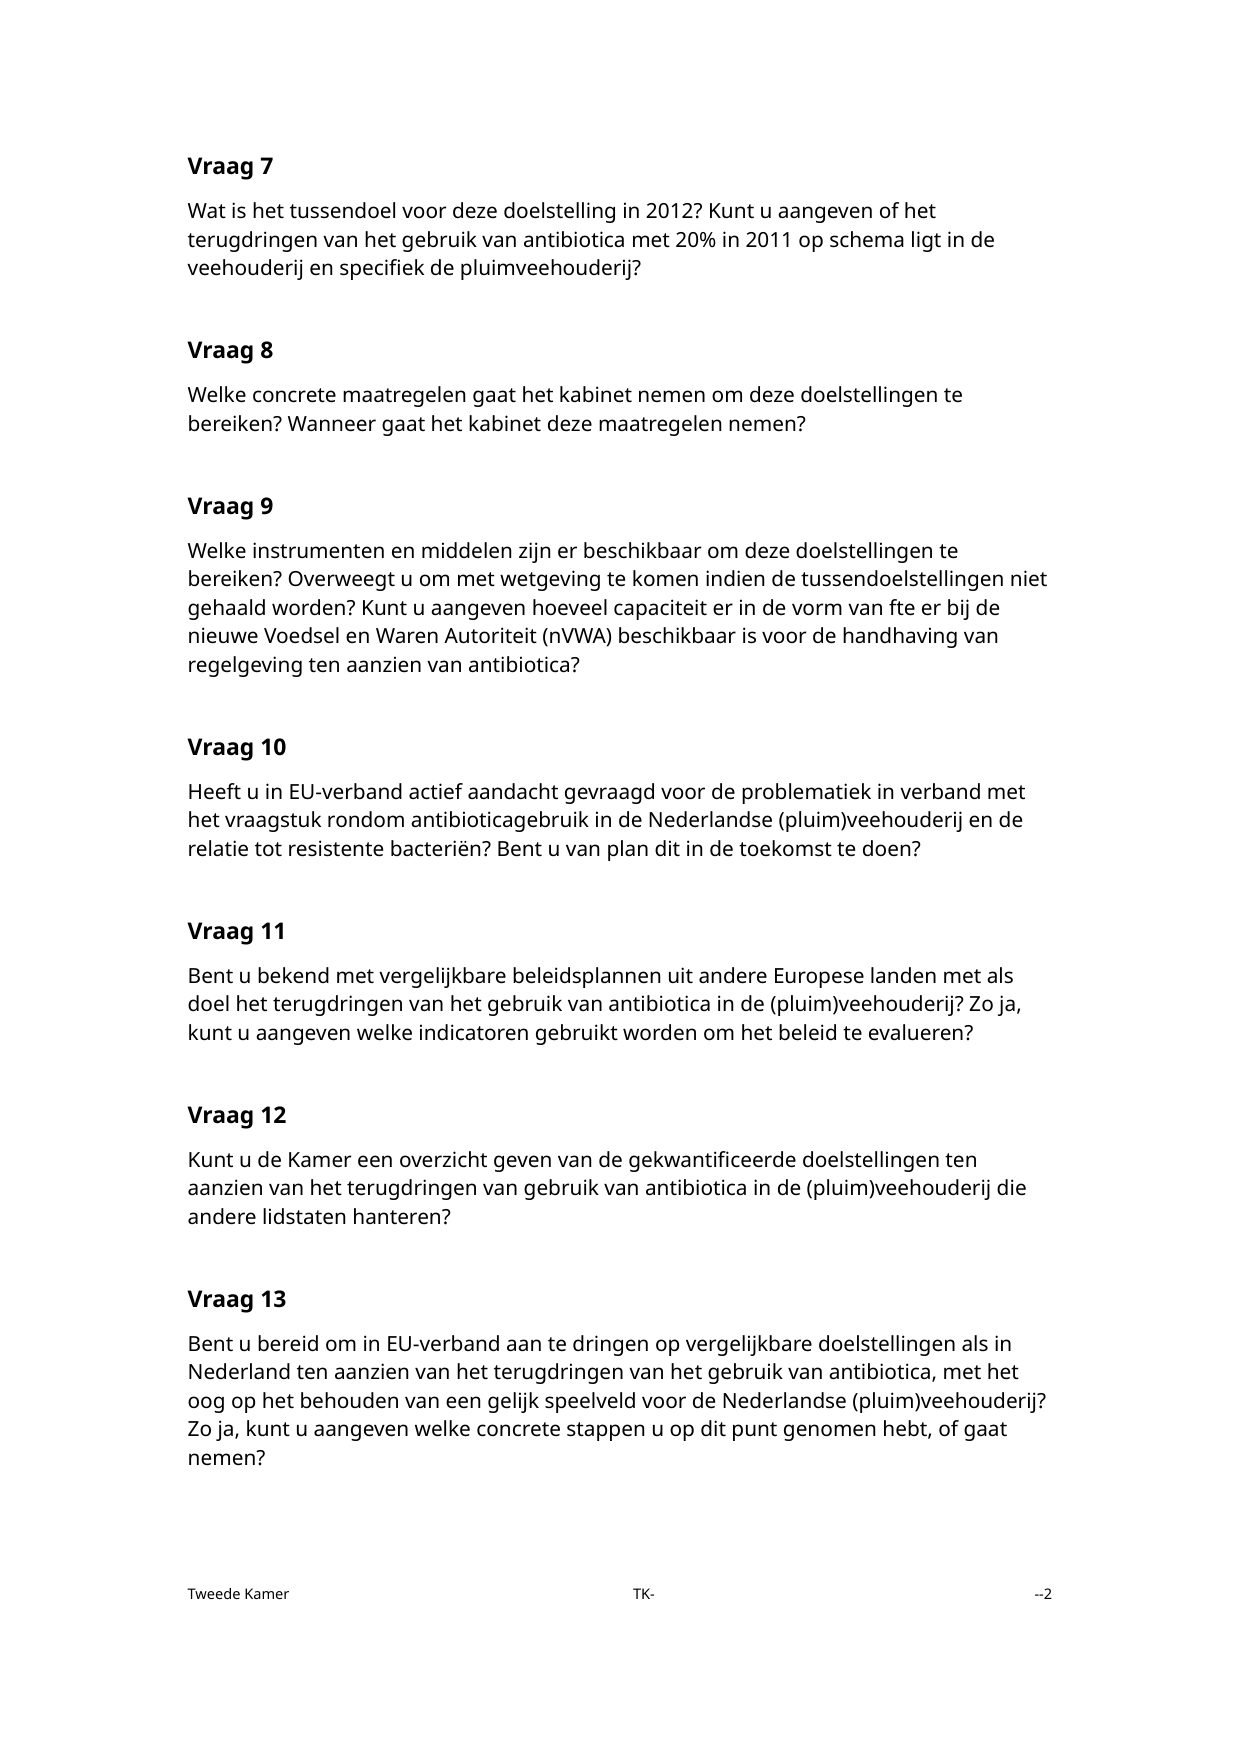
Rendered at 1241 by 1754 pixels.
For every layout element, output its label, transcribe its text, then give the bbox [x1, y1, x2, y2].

text Welke concrete maatregelen gaat het kabinet nemen om deze doelstellingen te bereiken? Wanneer gaat het kabinet deze maatregelen nemen? [187, 380, 1053, 437]
subtitle Vraag 13 [187, 1283, 1053, 1314]
text Wat is het tussendoel voor deze doelstelling in 2012? Kunt u aangeven of het terugdringen van het gebruik van antibiotica met 20% in 2011 op schema ligt in de veehouderij en specifiek de pluimveehouderij? [187, 196, 1053, 282]
text Welke instrumenten en middelen zijn er beschikbaar om deze doelstellingen te bereiken? Overweegt u om met wetgeving te komen indien de tussendoelstellingen niet gehaald worden? Kunt u aangeven hoeveel capaciteit er in de vorm van fte er bij de nieuwe Voedsel en Waren Autoriteit (nVWA) beschikbaar is voor de handhaving van regelgeving ten aanzien van antibiotica? [187, 536, 1053, 678]
subtitle Vraag 10 [187, 731, 1053, 762]
subtitle Vraag 12 [187, 1099, 1053, 1130]
subtitle Vraag 7 [187, 150, 1053, 181]
text Bent u bekend met vergelijkbare beleidsplannen uit andere Europese landen met als doel het terugdringen van het gebruik van antibiotica in de (pluim)veehouderij? Zo ja, kunt u aangeven welke indicatoren gebruikt worden om het beleid te evalueren? [187, 961, 1053, 1046]
text Kunt u de Kamer een overzicht geven van de gekwantificeerde doelstellingen ten aanzien van het terugdringen van gebruik van antibiotica in de (pluim)veehouderij die andere lidstaten hanteren? [187, 1145, 1053, 1230]
subtitle Vraag 11 [187, 915, 1053, 946]
subtitle Vraag 9 [187, 490, 1053, 521]
subtitle Vraag 8 [187, 334, 1053, 365]
text Bent u bereid om in EU-verband aan te dringen op vergelijkbare doelstellingen als in Nederland ten aanzien van het terugdringen van het gebruik van antibiotica, met het oog op het behouden van een gelijk speelveld voor de Nederlandse (pluim)veehouderij? Zo ja, kunt u aangeven welke concrete stappen u op dit punt genomen hebt, of gaat nemen? [187, 1329, 1053, 1471]
text Heeft u in EU-verband actief aandacht gevraagd voor de problematiek in verband met het vraagstuk rondom antibioticagebruik in de Nederlandse (pluim)veehouderij en de relatie tot resistente bacteriën? Bent u van plan dit in de toekomst te doen? [187, 777, 1053, 862]
